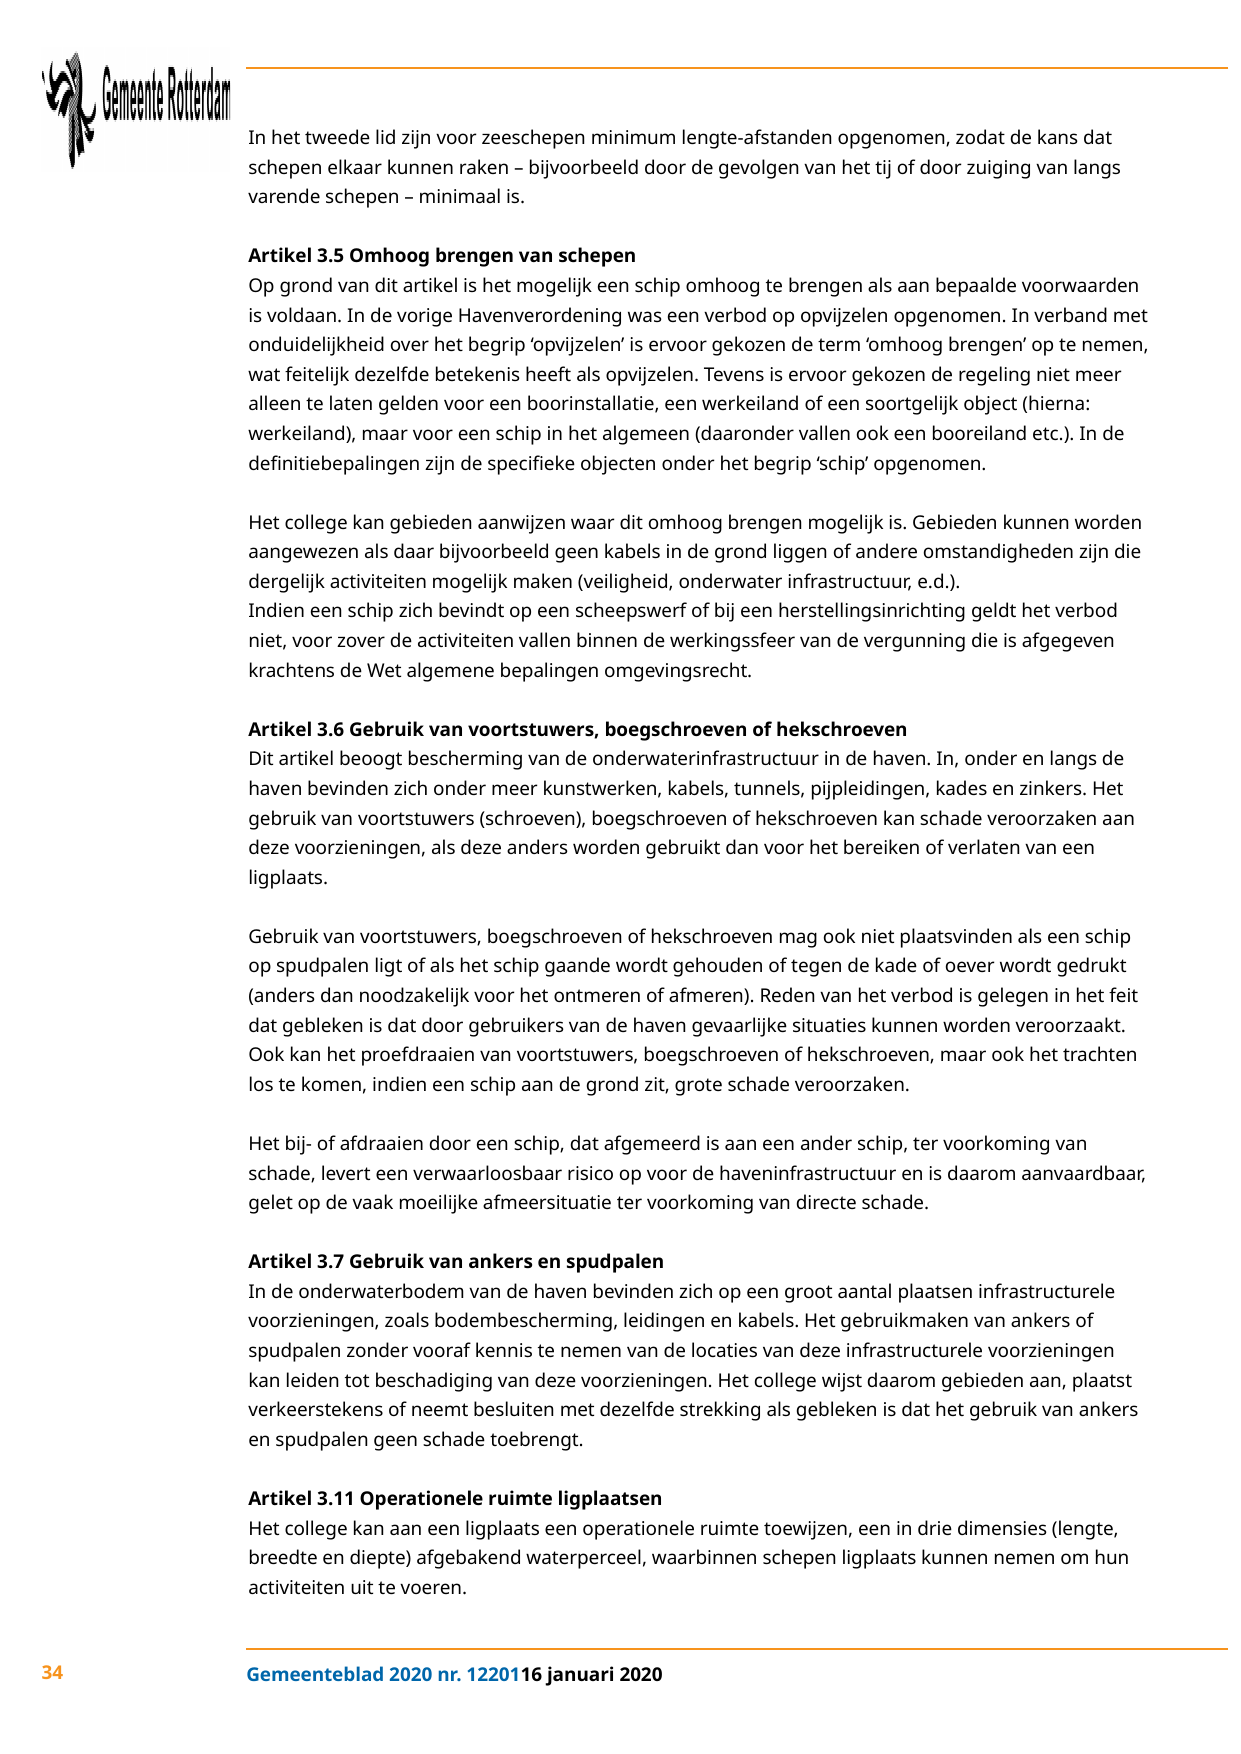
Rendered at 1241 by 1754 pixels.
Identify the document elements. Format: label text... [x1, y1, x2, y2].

text Artikel 3.11 Operationele ruimte ligplaatsen [248, 1485, 1152, 1511]
text Indien een schip zich bevindt op een scheepswerf of bij een herstellingsinrichting geldt het verbod niet, voor zover de activiteiten vallen binnen de werkingssfeer van de vergunning die is afgegeven krachtens de Wet algemene bepalingen omgevingsrecht. [248, 598, 1152, 683]
text Het college kan gebieden aanwijzen waar dit omhoog brengen mogelijk is. Gebieden kunnen worden aangewezen als daar bijvoorbeeld geen kabels in de grond liggen of andere omstandigheden zijn die dergelijk activiteiten mogelijk maken (veiligheid, onderwater infrastructuur, e.d.). [248, 509, 1152, 594]
text Het bij- of afdraaien door een schip, dat afgemeerd is aan een ander schip, ter voorkoming van schade, levert een verwaarloosbaar risico op voor de haveninfrastructuur en is daarom aanvaardbaar, gelet op de vaak moeilijke afmeersituatie ter voorkoming van directe schade. [248, 1130, 1152, 1215]
text In de onderwaterbodem van de haven bevinden zich op een groot aantal plaatsen infrastructurele voorzieningen, zoals bodembescherming, leidingen en kabels. Het gebruikmaken van ankers of spudpalen zonder vooraf kennis te nemen van de locaties van deze infrastructurele voorzieningen kan leiden tot beschadiging van deze voorzieningen. Het college wijst daarom gebieden aan, plaatst verkeerstekens of neemt besluiten met dezelfde strekking als gebleken is dat het gebruik van ankers en spudpalen geen schade toebrengt. [248, 1278, 1152, 1452]
text In het tweede lid zijn voor zeeschepen minimum lengte-afstanden opgenomen, zodat de kans dat schepen elkaar kunnen raken – bijvoorbeeld door de gevolgen van het tij of door zuiging van langs varende schepen – minimaal is. [248, 124, 1152, 209]
text Op grond van dit artikel is het mogelijk een schip omhoog te brengen als aan bepaalde voorwaarden is voldaan. In de vorige Havenverordening was een verbod op opvijzelen opgenomen. In verband met onduidelijkheid over het begrip ‘opvijzelen’ is ervoor gekozen de term ‘omhoog brengen’ op te nemen, wat feitelijk dezelfde betekenis heeft als opvijzelen. Tevens is ervoor gekozen de regeling niet meer alleen te laten gelden voor een boorinstallatie, een werkeiland of een soortgelijk object (hierna: werkeiland), maar voor een schip in het algemeen (daaronder vallen ook een booreiland etc.). In de definitiebepalingen zijn de specifieke objecten onder het begrip ‘schip’ opgenomen. [248, 272, 1152, 476]
text Het college kan aan een ligplaats een operationele ruimte toewijzen, een in drie dimensies (lengte, breedte en diepte) afgebakend waterperceel, waarbinnen schepen ligplaats kunnen nemen om hun activiteiten uit te voeren. [248, 1515, 1152, 1600]
text Artikel 3.5 Omhoog brengen van schepen [248, 243, 1152, 268]
text Artikel 3.6 Gebruik van voortstuwers, boegschroeven of hekschroeven [248, 716, 1152, 742]
text Gebruik van voortstuwers, boegschroeven of hekschroeven mag ook niet plaatsvinden als een schip op spudpalen ligt of als het schip gaande wordt gehouden of tegen de kade of oever wordt gedrukt (anders dan noodzakelijk voor het ontmeren of afmeren). Reden van het verbod is gelegen in het feit dat gebleken is dat door gebruikers van de haven gevaarlijke situaties kunnen worden veroorzaakt. Ook kan het proefdraaien van voortstuwers, boegschroeven of hekschroeven, maar ook het trachten los te komen, indien een schip aan de grond zit, grote schade veroorzaken. [248, 923, 1152, 1097]
text Dit artikel beoogt bescherming van de onderwaterinfrastructuur in de haven. In, onder en langs de haven bevinden zich onder meer kunstwerken, kabels, tunnels, pijpleidingen, kades en zinkers. Het gebruik van voortstuwers (schroeven), boegschroeven of hekschroeven kan schade veroorzaken aan deze voorzieningen, als deze anders worden gebruikt dan voor het bereiken of verlaten van een ligplaats. [248, 746, 1152, 890]
text Artikel 3.7 Gebruik van ankers en spudpalen [248, 1248, 1152, 1274]
picture [41, 47, 231, 172]
